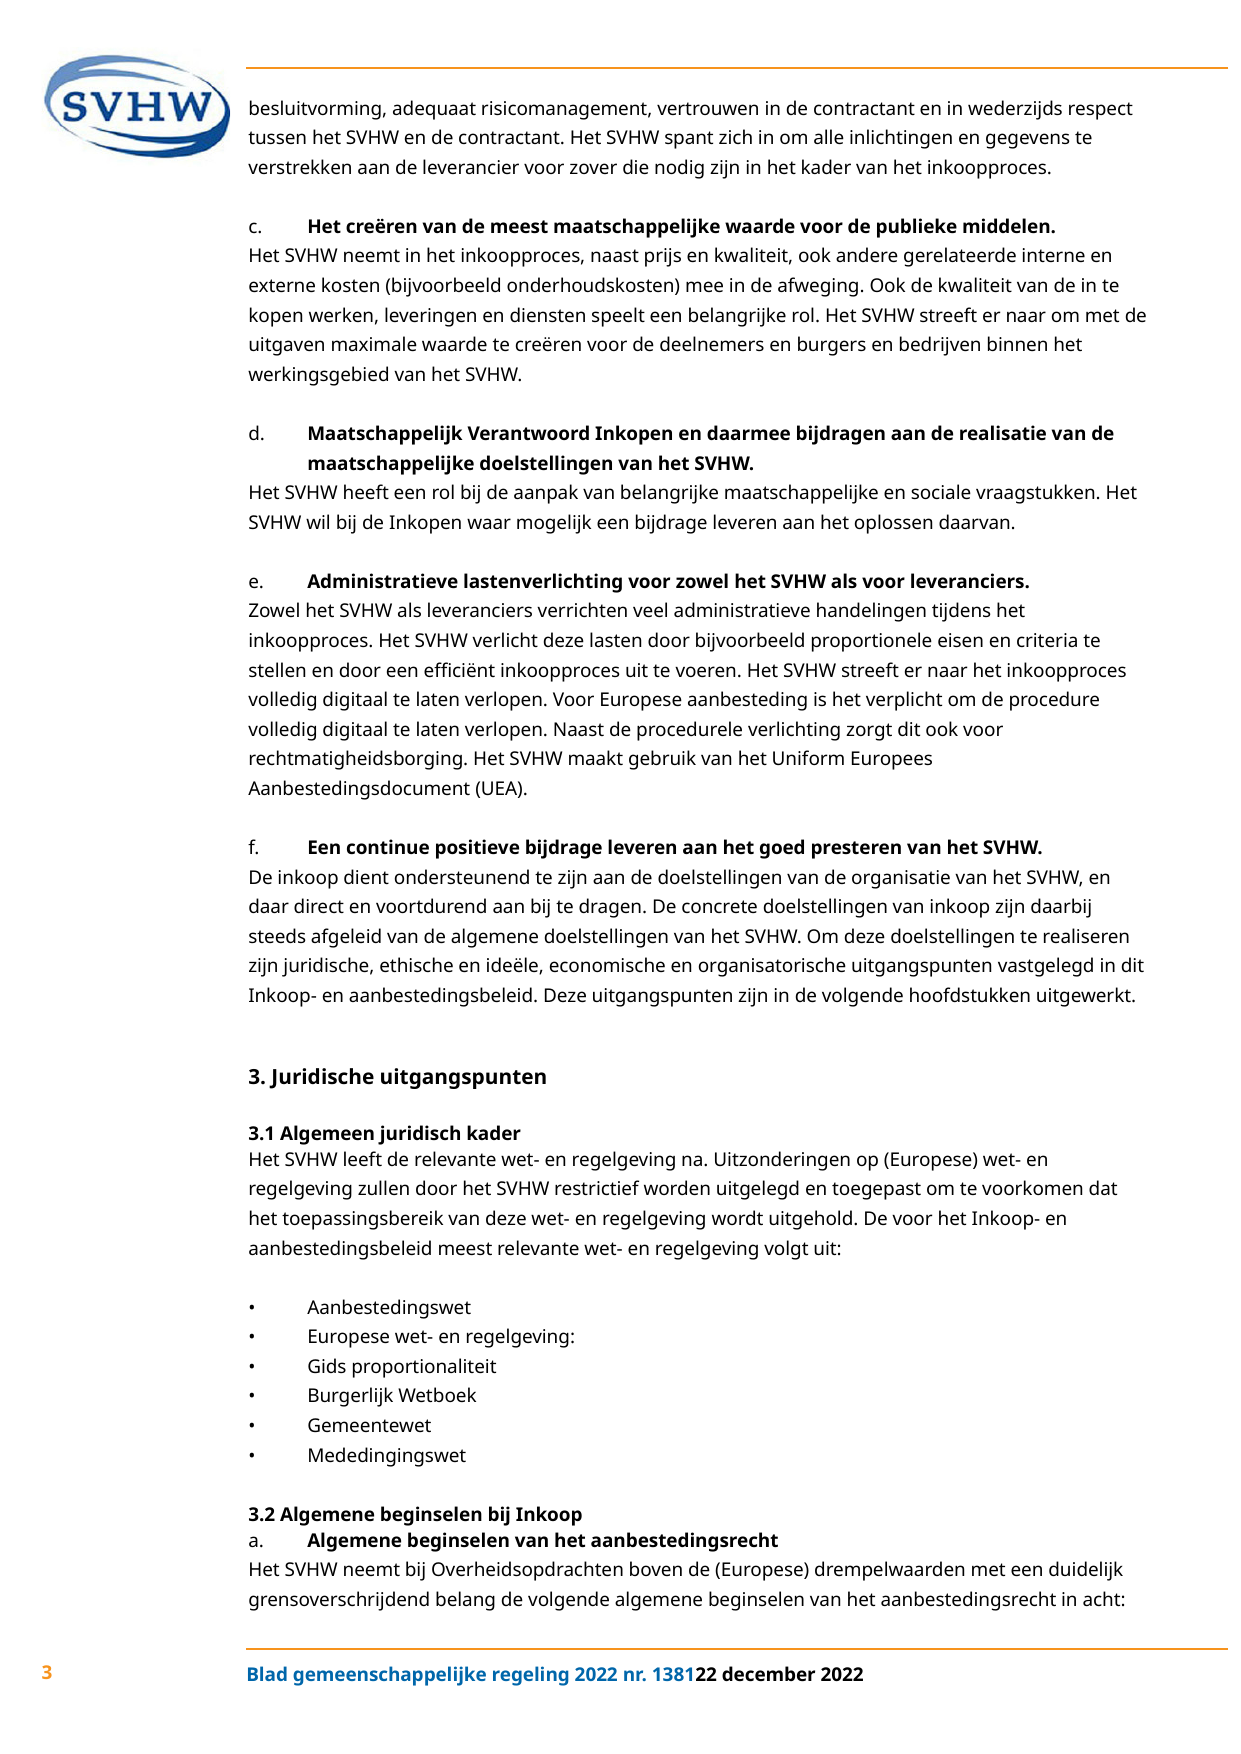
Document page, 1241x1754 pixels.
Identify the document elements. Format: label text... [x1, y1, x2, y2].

text Zowel het SVHW als leveranciers verrichten veel administratieve handelingen tijdens het inkoopproces. Het SVHW verlicht deze lasten door bijvoorbeeld proportionele eisen en criteria te stellen en door een efficiënt inkoopproces uit te voeren. Het SVHW streeft er naar het inkoopproces volledig digitaal te laten verlopen. Voor Europese aanbesteding is het verplicht om de procedure volledig digitaal te laten verlopen. Naast de procedurele verlichting zorgt dit ook voor rechtmatigheidsborging. Het SVHW maakt gebruik van het Uniform Europees Aanbestedingsdocument (UEA). [248, 598, 1152, 801]
list Europese wet- en regelgeving: [248, 1323, 1152, 1349]
text De inkoop dient ondersteunend te zijn aan de doelstellingen van de organisatie van het SVHW, en daar direct en voortdurend aan bij te dragen. De concrete doelstellingen van inkoop zijn daarbij steeds afgeleid van de algemene doelstellingen van het SVHW. Om deze doelstellingen te realiseren zijn juridische, ethische en ideële, economische en organisatorische uitgangspunten vastgelegd in dit Inkoop- en aanbestedingsbeleid. Deze uitgangspunten zijn in de volgende hoofdstukken uitgewerkt. [248, 864, 1152, 1008]
list Algemene beginselen van het aanbestedingsrecht [248, 1527, 1152, 1552]
list Aanbestedingswet [248, 1294, 1152, 1320]
list Maatschappelijk Verantwoord Inkopen en daarmee bijdragen aan de realisatie van de maatschappelijke doelstellingen van het SVHW. [248, 420, 1152, 476]
picture [41, 47, 231, 172]
list Een continue positieve bijdrage leveren aan het goed presteren van het SVHW. [248, 834, 1152, 860]
list Gids proportionaliteit [248, 1353, 1152, 1379]
text Het SVHW heeft een rol bij de aanpak van belangrijke maatschappelijke en sociale vraagstukken. Het SVHW wil bij de Inkopen waar mogelijk een bijdrage leveren aan het oplossen daarvan. [248, 479, 1152, 535]
list Mededingingswet [248, 1442, 1152, 1468]
text Het SVHW leeft de relevante wet- en regelgeving na. Uitzonderingen op (Europese) wet- en regelgeving zullen door het SVHW restrictief worden uitgelegd en toegepast om te voorkomen dat het toepassingsbereik van deze wet- en regelgeving wordt uitgehold. De voor het Inkoop- en aanbestedingsbeleid meest relevante wet- en regelgeving volgt uit: [248, 1146, 1152, 1261]
text 3. Juridische uitgangspunten [248, 1062, 1152, 1091]
list Burgerlijk Wetboek [248, 1383, 1152, 1408]
text Het SVHW neemt in het inkoopproces, naast prijs en kwaliteit, ook andere gerelateerde interne en externe kosten (bijvoorbeeld onderhoudskosten) mee in de afweging. Ook de kwaliteit van de in te kopen werken, leveringen en diensten speelt een belangrijke rol. Het SVHW streeft er naar om met de uitgaven maximale waarde te creëren voor de deelnemers en burgers en bedrijven binnen het werkingsgebied van het SVHW. [248, 243, 1152, 387]
text 3.2 Algemene beginselen bij Inkoop [248, 1501, 1152, 1527]
list Gemeentewet [248, 1412, 1152, 1438]
text 3.1 Algemeen juridisch kader [248, 1120, 1152, 1146]
list Het creëren van de meest maatschappelijke waarde voor de publieke middelen. [248, 213, 1152, 239]
list Administratieve lastenverlichting voor zowel het SVHW als voor leveranciers. [248, 568, 1152, 594]
text Het SVHW neemt bij Overheidsopdrachten boven de (Europese) drempelwaarden met een duidelijk grensoverschrijdend belang de volgende algemene beginselen van het aanbestedingsrecht in acht: [248, 1556, 1152, 1612]
text besluitvorming, adequaat risicomanagement, vertrouwen in de contractant en in wederzijds respect tussen het SVHW en de contractant. Het SVHW spant zich in om alle inlichtingen en gegevens te verstrekken aan de leverancier voor zover die nodig zijn in het kader van het inkoopproces. [248, 95, 1152, 180]
